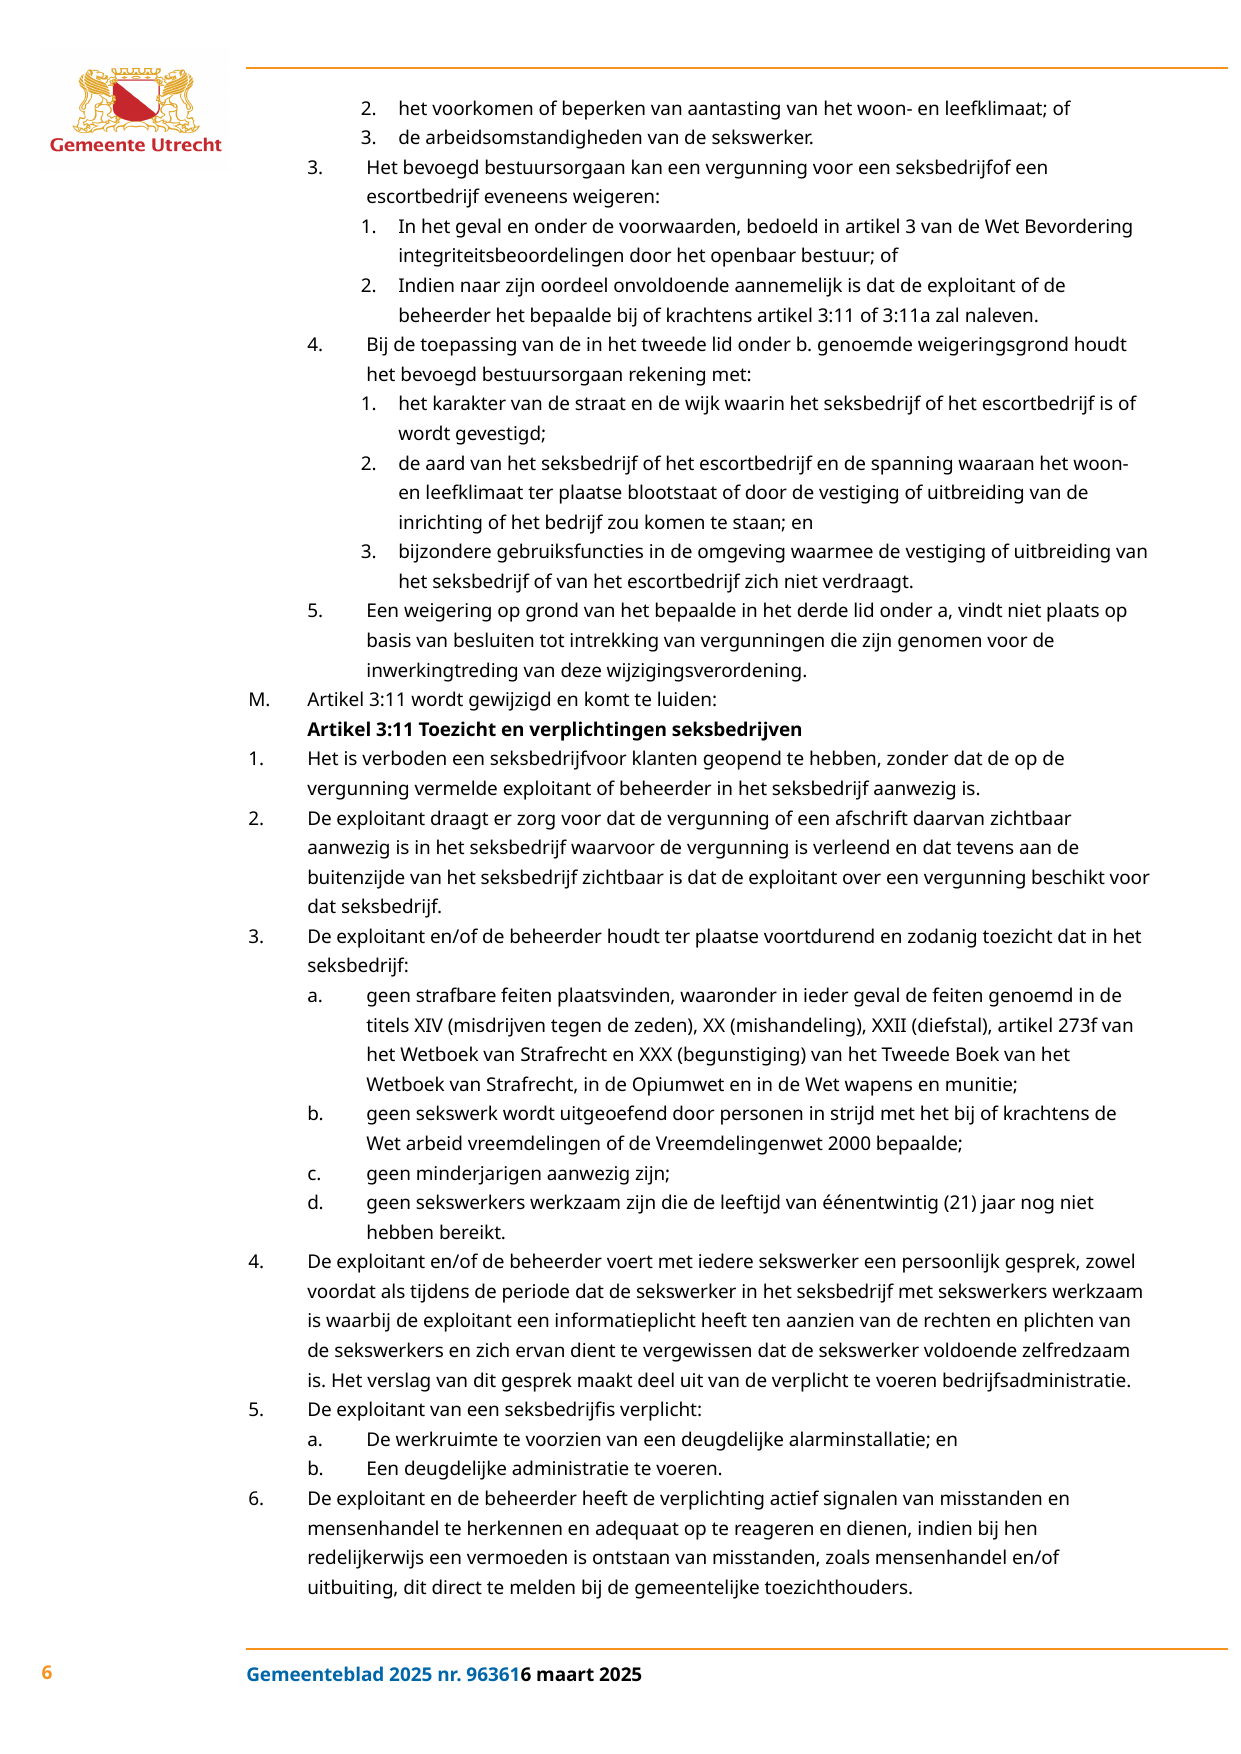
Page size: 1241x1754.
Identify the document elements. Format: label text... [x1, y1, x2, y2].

list Artikel 3:11 wordt gewijzigd en komt te luiden: [248, 686, 1152, 712]
list de arbeidsomstandigheden van de sekswerker. [361, 124, 1152, 150]
list Het is verboden een seksbedrijfvoor klanten geopend te hebben, zonder dat de op de vergunning vermelde exploitant of beheerder in het seksbedrijf aanwezig is. [248, 746, 1152, 801]
list In het geval en onder de voorwaarden, bedoeld in artikel 3 van de Wet Bevordering integriteitsbeoordelingen door het openbaar bestuur; of [361, 213, 1152, 268]
list Een weigering op grond van het bepaalde in het derde lid onder a, vindt niet plaats op basis van besluiten tot intrekking van vergunningen die zijn genomen voor de inwerkingtreding van deze wijzigingsverordening. [307, 598, 1152, 683]
list bijzondere gebruiksfuncties in de omgeving waarmee de vestiging of uitbreiding van het seksbedrijf of van het escortbedrijf zich niet verdraagt. [361, 538, 1152, 594]
list Artikel 3:11 Toezicht en verplichtingen seksbedrijven [248, 716, 1152, 742]
list Een deugdelijke administratie te voeren. [307, 1456, 1152, 1481]
list geen strafbare feiten plaatsvinden, waaronder in ieder geval de feiten genoemd in de titels XIV (misdrijven tegen de zeden), XX (mishandeling), XXII (diefstal), artikel 273f van het Wetboek van Strafrecht en XXX (begunstiging) van het Tweede Boek van het Wetboek van Strafrecht, in de Opiumwet en in de Wet wapens en munitie; [307, 982, 1152, 1097]
list De werkruimte te voorzien van een deugdelijke alarminstallatie; en [307, 1426, 1152, 1452]
picture [41, 47, 231, 172]
list de aard van het seksbedrijf of het escortbedrijf en de spanning waaraan het woon- en leefklimaat ter plaatse blootstaat of door de vestiging of uitbreiding van de inrichting of het bedrijf zou komen te staan; en [361, 450, 1152, 535]
list geen minderjarigen aanwezig zijn; [307, 1160, 1152, 1186]
list Bij de toepassing van de in het tweede lid onder b. genoemde weigeringsgrond houdt het bevoegd bestuursorgaan rekening met: [307, 331, 1152, 387]
list het karakter van de straat en de wijk waarin het seksbedrijf of het escortbedrijf is of wordt gevestigd; [361, 391, 1152, 446]
list het voorkomen of beperken van aantasting van het woon- en leefklimaat; of [361, 95, 1152, 121]
list De exploitant draagt er zorg voor dat de vergunning of een afschrift daarvan zichtbaar aanwezig is in het seksbedrijf waarvoor de vergunning is verleend en dat tevens aan de buitenzijde van het seksbedrijf zichtbaar is dat de exploitant over een vergunning beschikt voor dat seksbedrijf. [248, 805, 1152, 919]
list De exploitant en/of de beheerder voert met iedere sekswerker een persoonlijk gesprek, zowel voordat als tijdens de periode dat de sekswerker in het seksbedrijf met sekswerkers werkzaam is waarbij de exploitant een informatieplicht heeft ten aanzien van de rechten en plichten van de sekswerkers en zich ervan dient te vergewissen dat de sekswerker voldoende zelfredzaam is. Het verslag van dit gesprek maakt deel uit van de verplicht te voeren bedrijfsadministratie. [248, 1248, 1152, 1393]
list De exploitant en de beheerder heeft de verplichting actief signalen van misstanden en mensenhandel te herkennen en adequaat op te reageren en dienen, indien bij hen redelijkerwijs een vermoeden is ontstaan van misstanden, zoals mensenhandel en/of uitbuiting, dit direct te melden bij de gemeentelijke toezichthouders. [248, 1485, 1152, 1600]
list De exploitant van een seksbedrijfis verplicht: [248, 1396, 1152, 1422]
list geen sekswerk wordt uitgeoefend door personen in strijd met het bij of krachtens de Wet arbeid vreemdelingen of de Vreemdelingenwet 2000 bepaalde; [307, 1101, 1152, 1156]
list geen sekswerkers werkzaam zijn die de leeftijd van éénentwintig (21) jaar nog niet hebben bereikt. [307, 1189, 1152, 1245]
list Indien naar zijn oordeel onvoldoende aannemelijk is dat de exploitant of de beheerder het bepaalde bij of krachtens artikel 3:11 of 3:11a zal naleven. [361, 272, 1152, 328]
list De exploitant en/of de beheerder houdt ter plaatse voortdurend en zodanig toezicht dat in het seksbedrijf: [248, 923, 1152, 978]
list Het bevoegd bestuursorgaan kan een vergunning voor een seksbedrijfof een escortbedrijf eveneens weigeren: [307, 154, 1152, 209]
